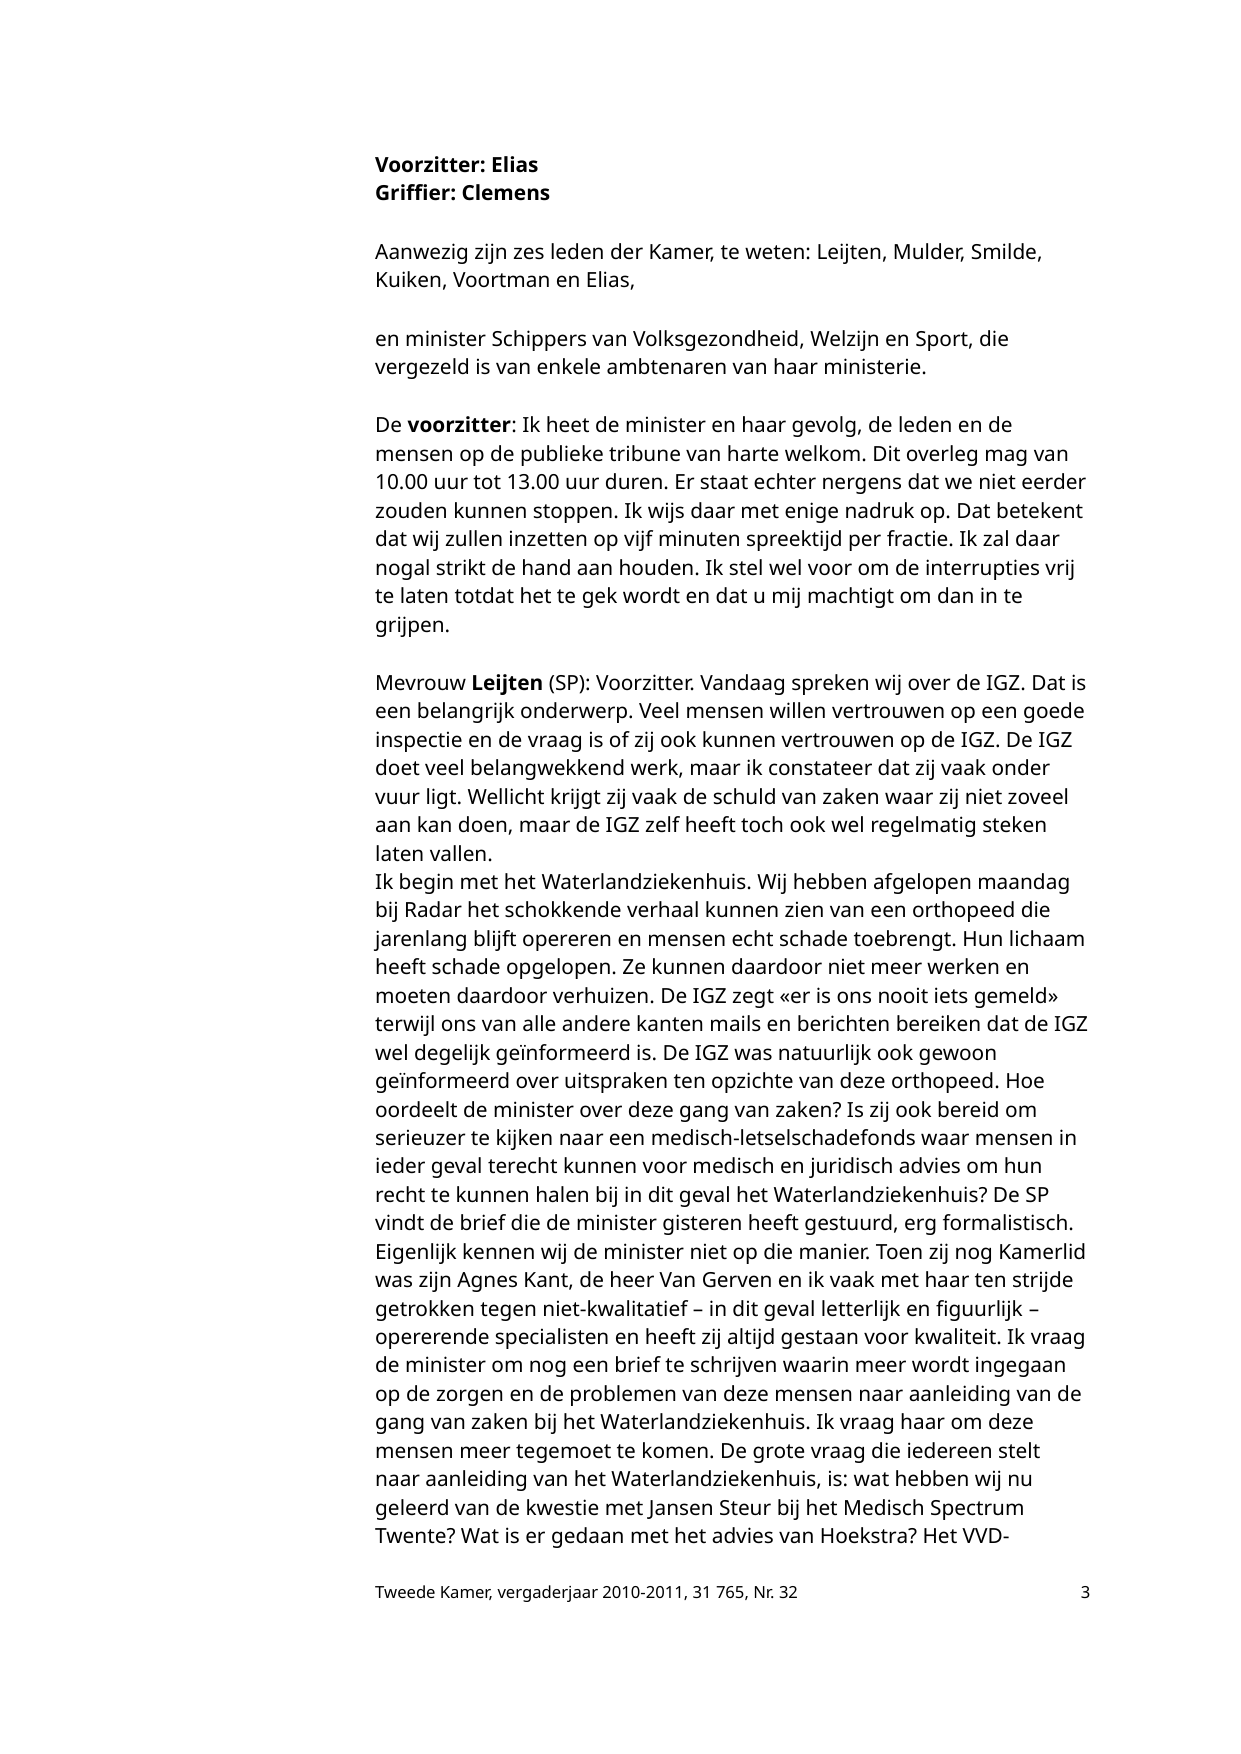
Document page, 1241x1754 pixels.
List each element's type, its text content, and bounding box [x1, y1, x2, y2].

text Voorzitter: Elias [375, 150, 1090, 178]
text De voorzitter: Ik heet de minister en haar gevolg, de leden en de mensen op de publieke tribune van harte welkom. Dit overleg mag van 10.00 uur tot 13.00 uur duren. Er staat echter nergens dat we niet eerder zouden kunnen stoppen. Ik wijs daar met enige nadruk op. Dat betekent dat wij zullen inzetten op vijf minuten spreektijd per fractie. Ik zal daar nogal strikt de hand aan houden. Ik stel wel voor om de interrupties vrij te laten totdat het te gek wordt en dat u mij machtigt om dan in te grijpen. [375, 411, 1090, 638]
text en minister Schippers van Volksgezondheid, Welzijn en Sport, die vergezeld is van enkele ambtenaren van haar ministerie. [375, 324, 1090, 381]
text Ik begin met het Waterlandziekenhuis. Wij hebben afgelopen maandag bij Radar het schokkende verhaal kunnen zien van een orthopeed die jarenlang blijft opereren en mensen echt schade toebrengt. Hun lichaam heeft schade opgelopen. Ze kunnen daardoor niet meer werken en moeten daardoor verhuizen. De IGZ zegt «er is ons nooit iets gemeld» terwijl ons van alle andere kanten mails en berichten bereiken dat de IGZ wel degelijk geïnformeerd is. De IGZ was natuurlijk ook gewoon geïnformeerd over uitspraken ten opzichte van deze orthopeed. Hoe oordeelt de minister over deze gang van zaken? Is zij ook bereid om serieuzer te kijken naar een medisch-letselschadefonds waar mensen in ieder geval terecht kunnen voor medisch en juridisch advies om hun recht te kunnen halen bij in dit geval het Waterlandziekenhuis? De SP vindt de brief die de minister gisteren heeft gestuurd, erg formalistisch. Eigenlijk kennen wij de minister niet op die manier. Toen zij nog Kamerlid was zijn Agnes Kant, de heer Van Gerven en ik vaak met haar ten strijde getrokken tegen niet-kwalitatief – in dit geval letterlijk en figuurlijk – opererende specialisten en heeft zij altijd gestaan voor kwaliteit. Ik vraag de minister om nog een brief te schrijven waarin meer wordt ingegaan op de zorgen en de problemen van deze mensen naar aanleiding van de gang van zaken bij het Waterlandziekenhuis. Ik vraag haar om deze mensen meer tegemoet te komen. De grote vraag die iedereen stelt naar aanleiding van het Waterlandziekenhuis, is: wat hebben wij nu geleerd van de kwestie met Jansen Steur bij het Medisch Spectrum Twente? Wat is er gedaan met het advies van Hoekstra? Het VVD- [375, 867, 1090, 1550]
text Aanwezig zijn zes leden der Kamer, te weten: Leijten, Mulder, Smilde, Kuiken, Voortman en Elias, [375, 237, 1090, 294]
text Mevrouw Leijten (SP): Voorzitter. Vandaag spreken wij over de IGZ. Dat is een belangrijk onderwerp. Veel mensen willen vertrouwen op een goede inspectie en de vraag is of zij ook kunnen vertrouwen op de IGZ. De IGZ doet veel belangwekkend werk, maar ik constateer dat zij vaak onder vuur ligt. Wellicht krijgt zij vaak de schuld van zaken waar zij niet zoveel aan kan doen, maar de IGZ zelf heeft toch ook wel regelmatig steken laten vallen. [375, 668, 1090, 867]
text Griffier: Clemens [375, 178, 1090, 207]
